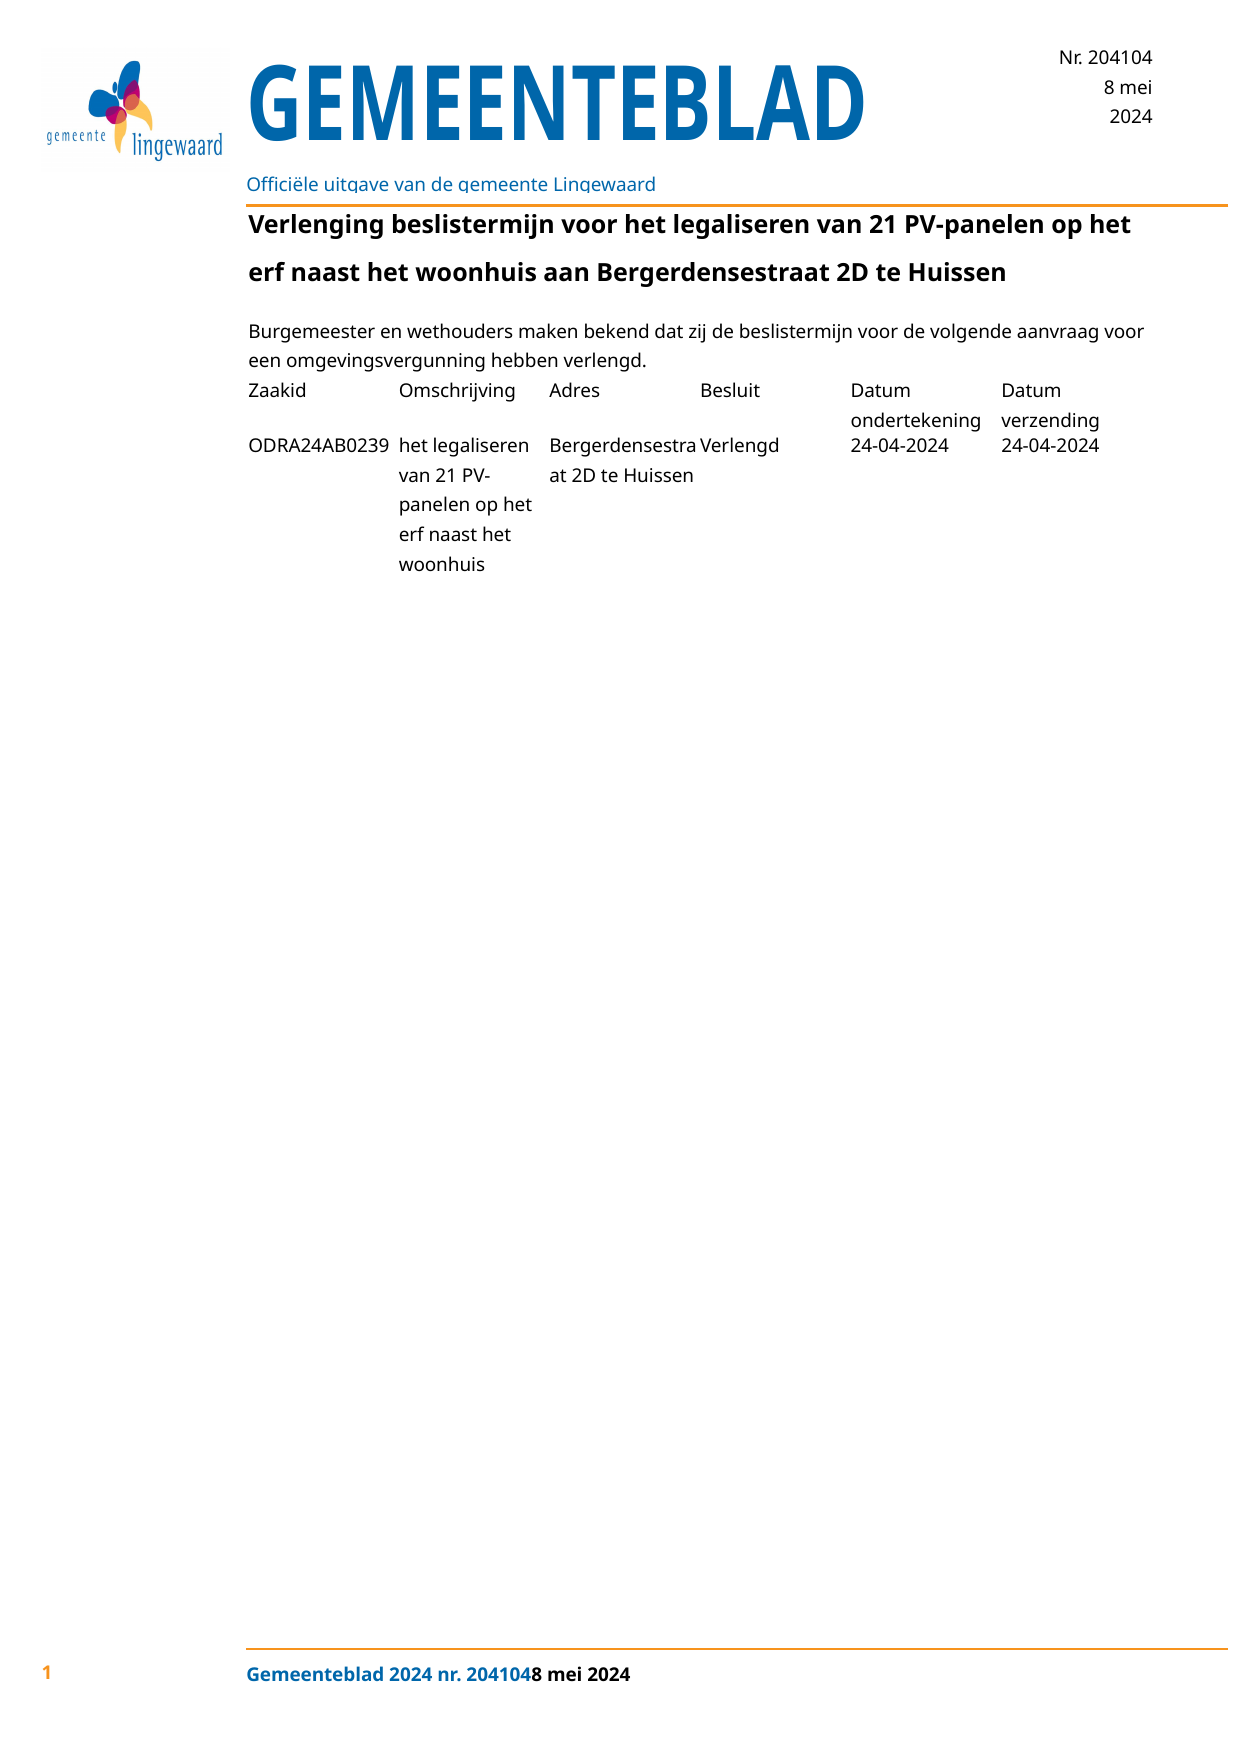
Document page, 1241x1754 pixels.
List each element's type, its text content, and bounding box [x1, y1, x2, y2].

table_header Datum ondertekening [850, 377, 1001, 432]
table_cell Bergerdensestraat 2D te Huissen [549, 433, 700, 577]
text Verlenging beslistermijn voor het legaliseren van 21 PV-panelen op het erf naast het woonhuis aan Bergerdensestraat 2D te Huissen [248, 207, 1152, 288]
table_header Zaakid [248, 377, 398, 432]
table_header Adres [549, 377, 700, 432]
table_header Besluit [700, 377, 850, 432]
table_cell ODRA24AB0239 [248, 433, 398, 577]
table_header Omschrijving [399, 377, 549, 432]
picture [41, 47, 231, 172]
table_cell 24-04-2024 [850, 433, 1001, 577]
text Burgemeester en wethouders maken bekend dat zij de beslistermijn voor de volgende aanvraag voor een omgevingsvergunning hebben verlengd. [248, 318, 1152, 373]
table_cell het legaliseren van 21 PV-panelen op het erf naast het woonhuis [399, 433, 549, 577]
table_header Datum verzending [1001, 377, 1152, 432]
table_cell Verlengd [700, 433, 850, 577]
table_cell 24-04-2024 [1001, 433, 1152, 577]
